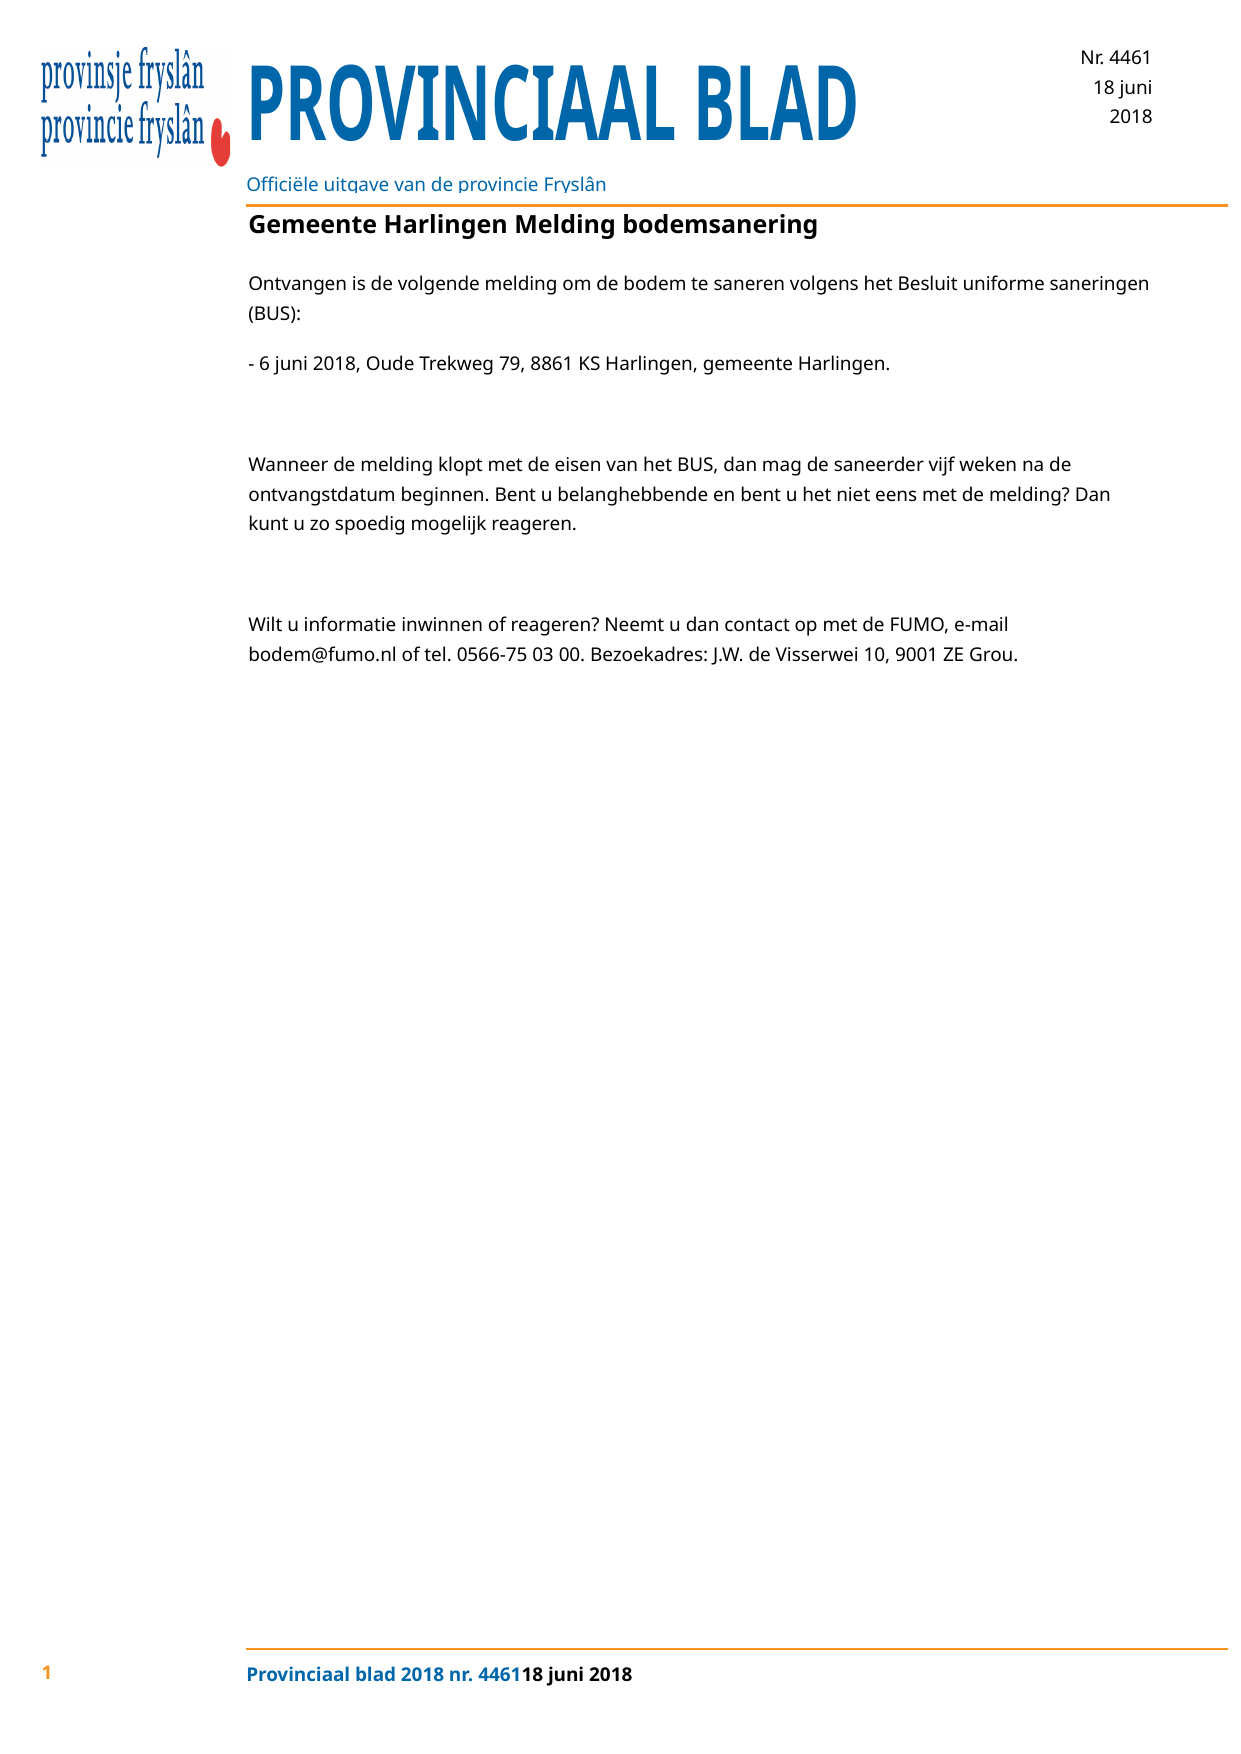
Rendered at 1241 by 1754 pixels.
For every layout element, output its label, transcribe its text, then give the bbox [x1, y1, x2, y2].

text - 6 juni 2018, Oude Trekweg 79, 8861 KS Harlingen, gemeente Harlingen. [248, 350, 1152, 376]
text Wilt u informatie inwinnen of reageren? Neemt u dan contact op met de FUMO, e-mail bodem@fumo.nl of tel. 0566-75 03 00. Bezoekadres: J.W. de Visserwei 10, 9001 ZE Grou. [248, 611, 1152, 666]
text Ontvangen is de volgende melding om de bodem te saneren volgens het Besluit uniforme saneringen (BUS): [248, 270, 1152, 326]
picture [41, 47, 231, 172]
text Wanneer de melding klopt met de eisen van het BUS, dan mag de saneerder vijf weken na de ontvangstdatum beginnen. Bent u belanghebbende en bent u het niet eens met de melding? Dan kunt u zo spoedig mogelijk reageren. [248, 451, 1152, 536]
text Gemeente Harlingen Melding bodemsanering [248, 207, 1152, 241]
